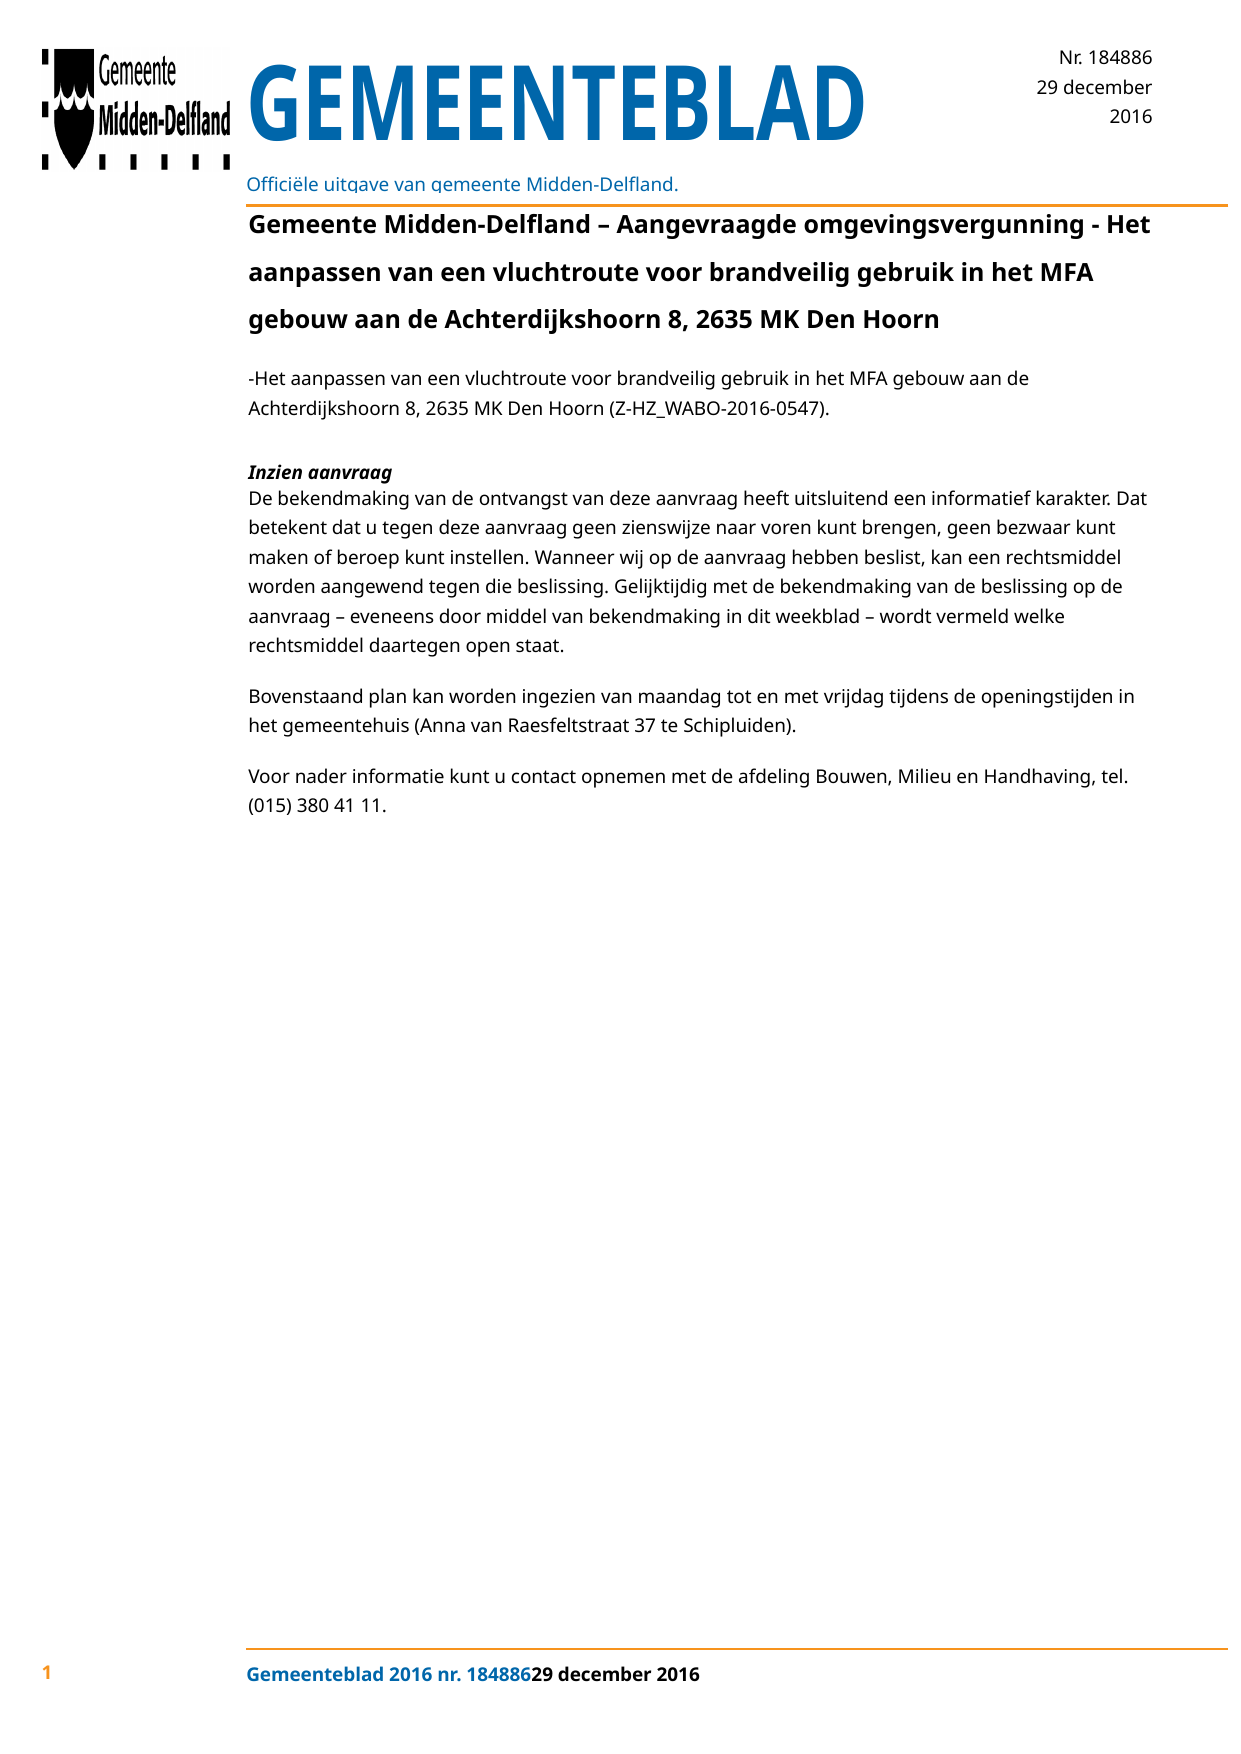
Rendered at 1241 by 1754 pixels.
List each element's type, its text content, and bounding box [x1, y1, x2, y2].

text Bovenstaand plan kan worden ingezien van maandag tot en met vrijdag tijdens de openingstijden in het gemeentehuis (Anna van Raesfeltstraat 37 te Schipluiden). [248, 683, 1152, 738]
text Gemeente Midden-Delfland – Aangevraagde omgevingsvergunning - Het aanpassen van een vluchtroute voor brandveilig gebruik in het MFA gebouw aan de Achterdijkshoorn 8, 2635 MK Den Hoorn [248, 207, 1152, 336]
text Inzien aanvraag [248, 459, 1152, 485]
text Voor nader informatie kunt u contact opnemen met de afdeling Bouwen, Milieu en Handhaving, tel. (015) 380 41 11. [248, 763, 1152, 818]
text -Het aanpassen van een vluchtroute voor brandveilig gebruik in het MFA gebouw aan de Achterdijkshoorn 8, 2635 MK Den Hoorn (Z-HZ_WABO-2016-0547). [248, 366, 1152, 421]
text De bekendmaking van de ontvangst van deze aanvraag heeft uitsluitend een informatief karakter. Dat betekent dat u tegen deze aanvraag geen zienswijze naar voren kunt brengen, geen bezwaar kunt maken of beroep kunt instellen. Wanneer wij op de aanvraag hebben beslist, kan een rechtsmiddel worden aangewend tegen die beslissing. Gelijktijdig met de bekendmaking van de beslissing op de aanvraag – eveneens door middel van bekendmaking in dit weekblad – wordt vermeld welke rechtsmiddel daartegen open staat. [248, 485, 1152, 658]
picture [41, 47, 231, 172]
